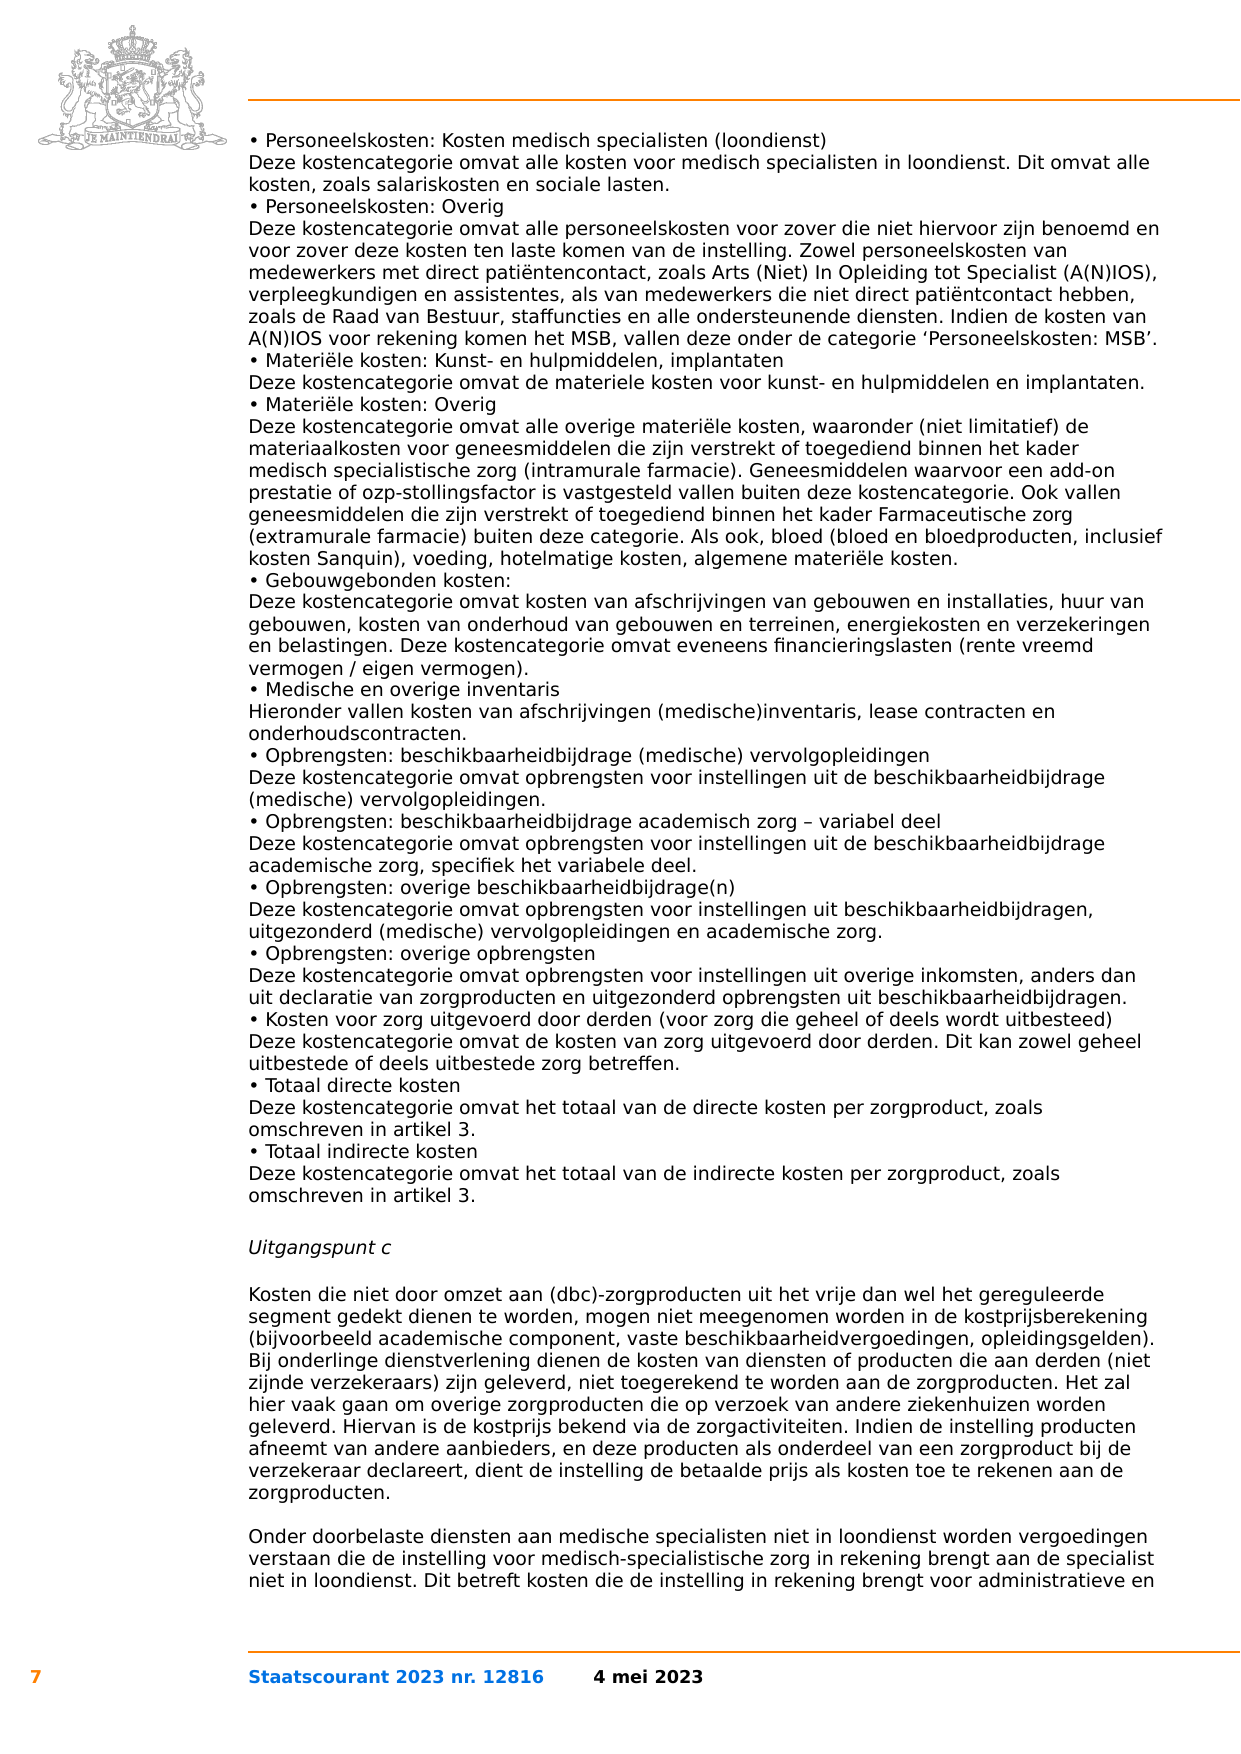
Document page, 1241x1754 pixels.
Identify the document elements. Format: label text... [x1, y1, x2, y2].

text • Materiële kosten: Kunst- en hulpmiddelen, implantaten [248, 350, 1163, 372]
text Deze kostencategorie omvat opbrengsten voor instellingen uit overige inkomsten, anders dan uit declaratie van zorgproducten en uitgezonderd opbrengsten uit beschikbaarheidbijdragen. [248, 965, 1163, 1009]
text Kosten die niet door omzet aan (dbc)-zorgproducten uit het vrije dan wel het gereguleerde segment gedekt dienen te worden, mogen niet meegenomen worden in de kostprijsberekening (bijvoorbeeld academische component, vaste beschikbaarheidvergoedingen, opleidingsgelden). [248, 1284, 1163, 1350]
text Deze kostencategorie omvat opbrengsten voor instellingen uit beschikbaarheidbijdragen, uitgezonderd (medische) vervolgopleidingen en academische zorg. [248, 899, 1163, 943]
text Deze kostencategorie omvat alle personeelskosten voor zover die niet hiervoor zijn benoemd en voor zover deze kosten ten laste komen van de instelling. Zowel personeelskosten van medewerkers met direct patiëntencontact, zoals Arts (Niet) In Opleiding tot Specialist (A(N)IOS), verpleegkundigen en assistentes, als van medewerkers die niet direct patiëntcontact hebben, zoals de Raad van Bestuur, staffuncties en alle ondersteunende diensten. Indien de kosten van A(N)IOS voor rekening komen het MSB, vallen deze onder de categorie ‘Personeelskosten: MSB’. [248, 218, 1163, 350]
text • Totaal directe kosten [248, 1075, 1163, 1097]
text Deze kostencategorie omvat opbrengsten voor instellingen uit de beschikbaarheidbijdrage academische zorg, specifiek het variabele deel. [248, 833, 1163, 877]
text Hieronder vallen kosten van afschrijvingen (medische)inventaris, lease contracten en onderhoudscontracten. [248, 701, 1163, 745]
text Deze kostencategorie omvat het totaal van de indirecte kosten per zorgproduct, zoals omschreven in artikel 3. [248, 1163, 1163, 1207]
text Deze kostencategorie omvat de kosten van zorg uitgevoerd door derden. Dit kan zowel geheel uitbestede of deels uitbestede zorg betreffen. [248, 1031, 1163, 1075]
text • Opbrengsten: beschikbaarheidbijdrage (medische) vervolgopleidingen [248, 745, 1163, 767]
text Bij onderlinge dienstverlening dienen de kosten van diensten of producten die aan derden (niet zijnde verzekeraars) zijn geleverd, niet toegerekend te worden aan de zorgproducten. Het zal hier vaak gaan om overige zorgproducten die op verzoek van andere ziekenhuizen worden geleverd. Hiervan is de kostprijs bekend via de zorgactiviteiten. Indien de instelling producten afneemt van andere aanbieders, en deze producten als onderdeel van een zorgproduct bij de verzekeraar declareert, dient de instelling de betaalde prijs als kosten toe te rekenen aan de zorgproducten. [248, 1350, 1163, 1504]
text • Opbrengsten: beschikbaarheidbijdrage academisch zorg – variabel deel [248, 811, 1163, 833]
text Deze kostencategorie omvat de materiele kosten voor kunst- en hulpmiddelen en implantaten. [248, 372, 1163, 394]
text • Personeelskosten: Kosten medisch specialisten (loondienst) [248, 130, 1163, 152]
text Deze kostencategorie omvat opbrengsten voor instellingen uit de beschikbaarheidbijdrage (medische) vervolgopleidingen. [248, 767, 1163, 811]
text • Personeelskosten: Overig [248, 196, 1163, 218]
text Deze kostencategorie omvat kosten van afschrijvingen van gebouwen en installaties, huur van gebouwen, kosten van onderhoud van gebouwen en terreinen, energiekosten en verzekeringen en belastingen. Deze kostencategorie omvat eveneens financieringslasten (rente vreemd vermogen / eigen vermogen). [248, 591, 1163, 679]
text Deze kostencategorie omvat alle kosten voor medisch specialisten in loondienst. Dit omvat alle kosten, zoals salariskosten en sociale lasten. [248, 152, 1163, 196]
text • Gebouwgebonden kosten: [248, 569, 1163, 591]
subtitle Uitgangspunt c [248, 1237, 1163, 1259]
picture [38, 25, 227, 150]
text • Opbrengsten: overige opbrengsten [248, 943, 1163, 965]
text Deze kostencategorie omvat het totaal van de directe kosten per zorgproduct, zoals omschreven in artikel 3. [248, 1097, 1163, 1141]
text • Totaal indirecte kosten [248, 1141, 1163, 1163]
text • Kosten voor zorg uitgevoerd door derden (voor zorg die geheel of deels wordt uitbesteed) [248, 1009, 1163, 1031]
text • Medische en overige inventaris [248, 679, 1163, 701]
text • Opbrengsten: overige beschikbaarheidbijdrage(n) [248, 877, 1163, 899]
text • Materiële kosten: Overig [248, 394, 1163, 416]
text Onder doorbelaste diensten aan medische specialisten niet in loondienst worden vergoedingen verstaan die de instelling voor medisch-specialistische zorg in rekening brengt aan de specialist niet in loondienst. Dit betreft kosten die de instelling in rekening brengt voor administratieve en [248, 1526, 1163, 1591]
text Deze kostencategorie omvat alle overige materiële kosten, waaronder (niet limitatief) de materiaalkosten voor geneesmiddelen die zijn verstrekt of toegediend binnen het kader medisch specialistische zorg (intramurale farmacie). Geneesmiddelen waarvoor een add-on prestatie of ozp-stollingsfactor is vastgesteld vallen buiten deze kostencategorie. Ook vallen geneesmiddelen die zijn verstrekt of toegediend binnen het kader Farmaceutische zorg (extramurale farmacie) buiten deze categorie. Als ook, bloed (bloed en bloedproducten, inclusief kosten Sanquin), voeding, hotelmatige kosten, algemene materiële kosten. [248, 416, 1163, 569]
